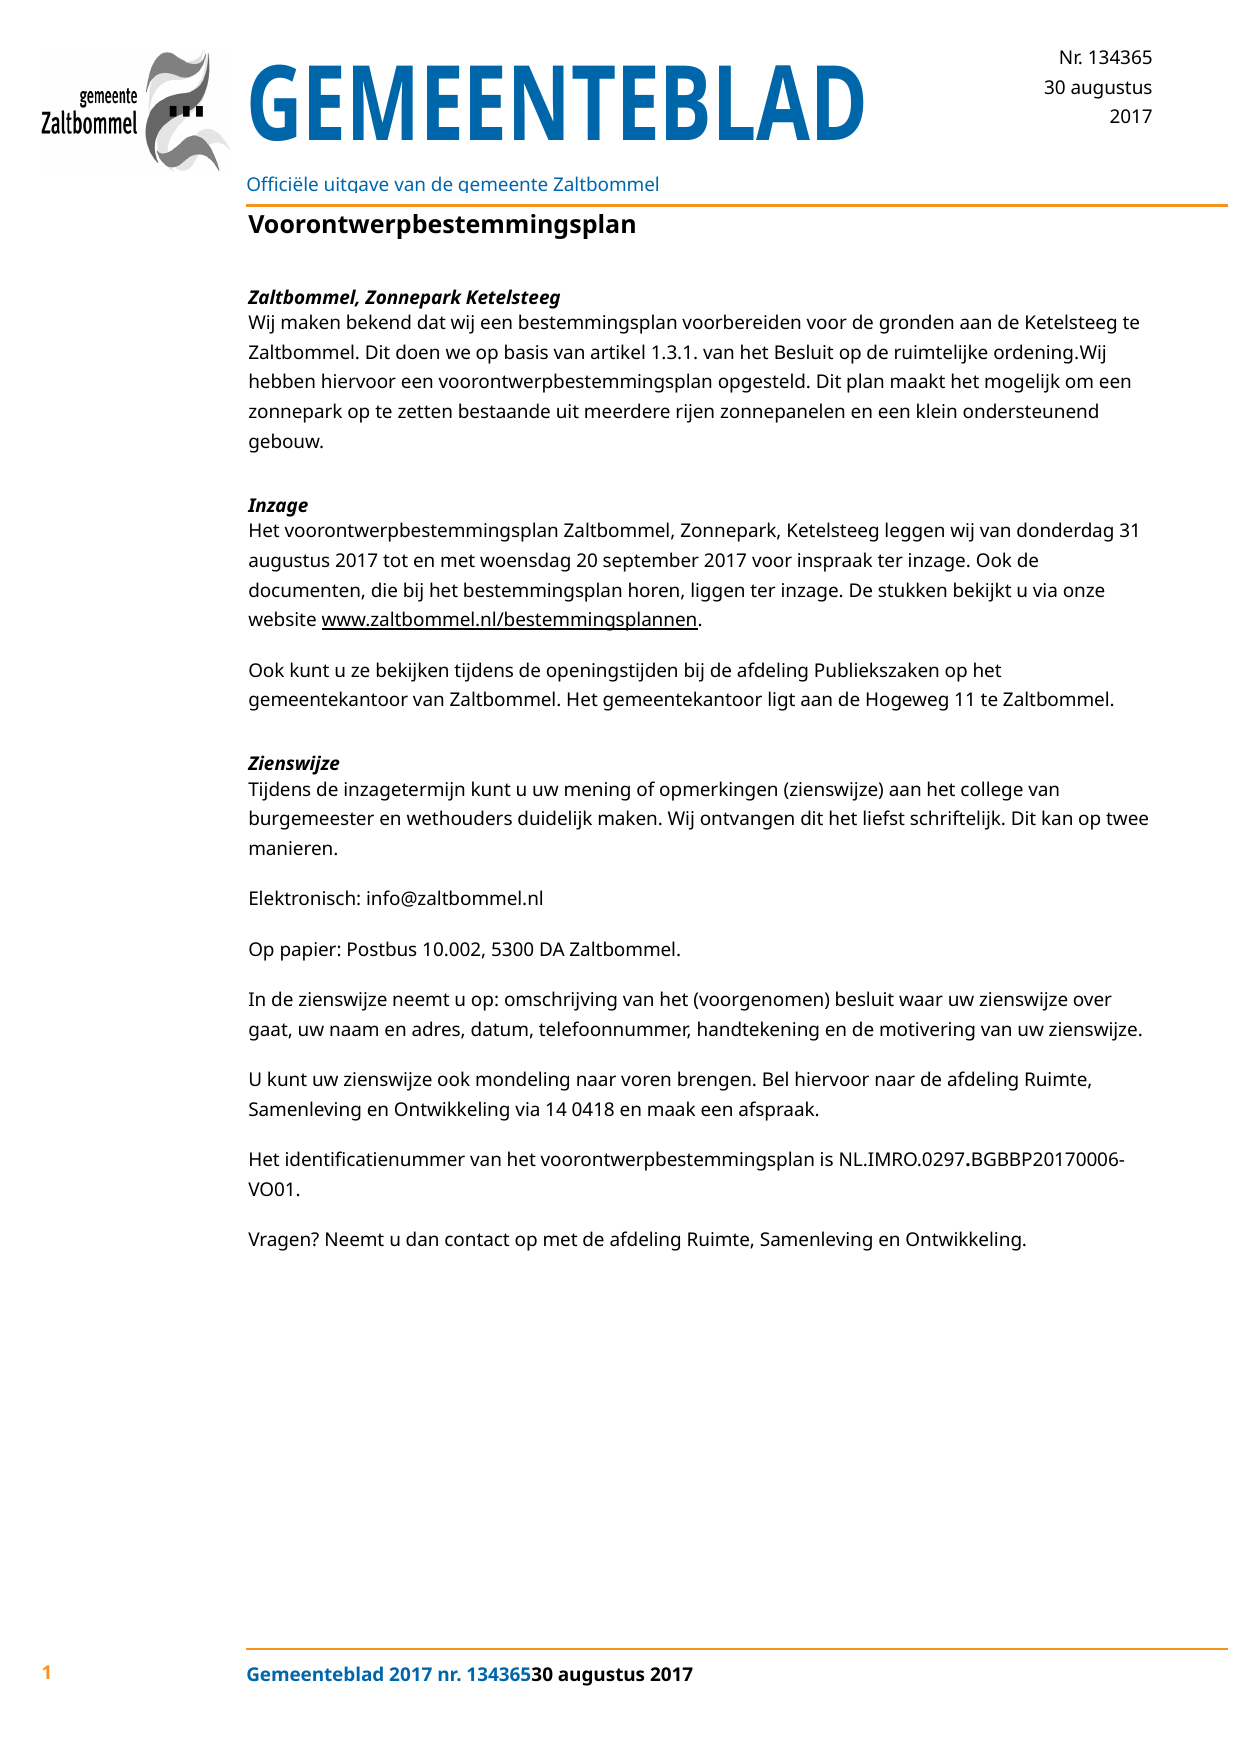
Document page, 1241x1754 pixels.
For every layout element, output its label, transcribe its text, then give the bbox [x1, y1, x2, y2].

text Wij maken bekend dat wij een bestemmingsplan voorbereiden voor de gronden aan de Ketelsteeg te Zaltbommel. Dit doen we op basis van artikel 1.3.1. van het Besluit op de ruimtelijke ordening.Wij hebben hiervoor een voorontwerpbestemmingsplan opgesteld. Dit plan maakt het mogelijk om een zonnepark op te zetten bestaande uit meerdere rijen zonnepanelen en een klein ondersteunend gebouw. [248, 309, 1152, 454]
text Het identificatienummer van het voorontwerpbestemmingsplan is NL.IMRO.0297.BGBBP20170006-VO01. [248, 1146, 1152, 1202]
text Zienswijze [248, 750, 1152, 776]
text In de zienswijze neemt u op: omschrijving van het (voorgenomen) besluit waar uw zienswijze over gaat, uw naam en adres, datum, telefoonnummer, handtekening en de motivering van uw zienswijze. [248, 986, 1152, 1042]
text Ook kunt u ze bekijken tijdens de openingstijden bij de afdeling Publiekszaken op het gemeentekantoor van Zaltbommel. Het gemeentekantoor ligt aan de Hogeweg 11 te Zaltbommel. [248, 657, 1152, 712]
text Elektronisch: info@zaltbommel.nl [248, 886, 1152, 911]
picture [41, 47, 231, 172]
text Vragen? Neemt u dan contact op met de afdeling Ruimte, Samenleving en Ontwikkeling. [248, 1226, 1152, 1252]
text Tijdens de inzagetermijn kunt u uw mening of opmerkingen (zienswijze) aan het college van burgemeester en wethouders duidelijk maken. Wij ontvangen dit het liefst schriftelijk. Dit kan op twee manieren. [248, 776, 1152, 861]
text Het voorontwerpbestemmingsplan Zaltbommel, Zonnepark, Ketelsteeg leggen wij van donderdag 31 augustus 2017 tot en met woensdag 20 september 2017 voor inspraak ter inzage. Ook de documenten, die bij het bestemmingsplan horen, liggen ter inzage. De stukken bekijkt u via onze website www.zaltbommel.nl/bestemmingsplannen. [248, 518, 1152, 632]
text U kunt uw zienswijze ook mondeling naar voren brengen. Bel hiervoor naar de afdeling Ruimte, Samenleving en Ontwikkeling via 14 0418 en maak een afspraak. [248, 1066, 1152, 1122]
text Zaltbommel, Zonnepark Ketelsteeg [248, 284, 1152, 309]
text Voorontwerpbestemmingsplan [248, 207, 1152, 241]
text Op papier: Postbus 10.002, 5300 DA Zaltbommel. [248, 936, 1152, 962]
text Inzage [248, 492, 1152, 518]
